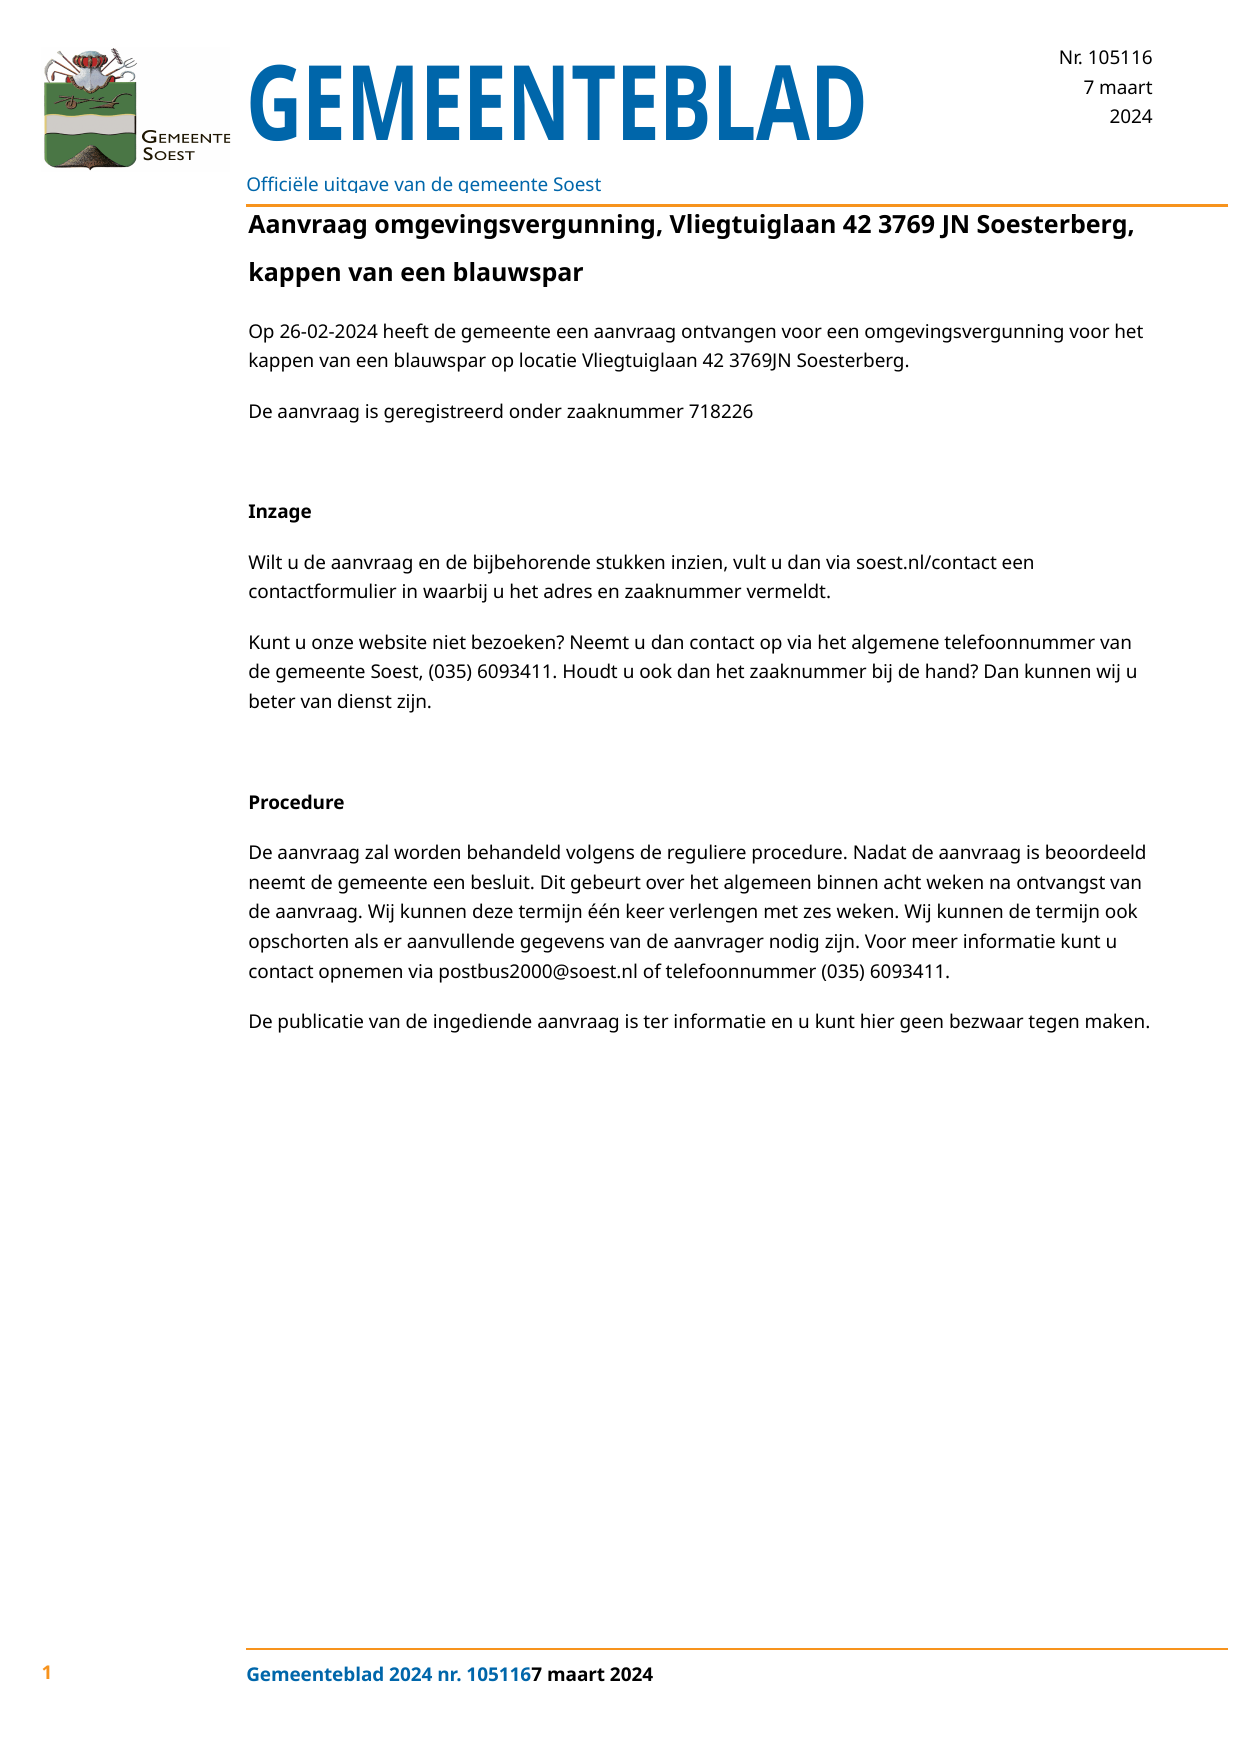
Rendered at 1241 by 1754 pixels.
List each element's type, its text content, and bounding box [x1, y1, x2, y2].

text Aanvraag omgevingsvergunning, Vliegtuiglaan 42 3769 JN Soesterberg, kappen van een blauwspar [248, 207, 1152, 288]
text De aanvraag is geregistreerd onder zaaknummer 718226 [248, 398, 1152, 424]
text Op 26-02-2024 heeft de gemeente een aanvraag ontvangen voor een omgevingsvergunning voor het kappen van een blauwspar op locatie Vliegtuiglaan 42 3769JN Soesterberg. [248, 318, 1152, 373]
text Inzage [248, 499, 1152, 524]
text De publicatie van de ingediende aanvraag is ter informatie en u kunt hier geen bezwaar tegen maken. [248, 1008, 1152, 1034]
text Kunt u onze website niet bezoeken? Neemt u dan contact op via het algemene telefoonnummer van de gemeente Soest, (035) 6093411. Houdt u ook dan het zaaknummer bij de hand? Dan kunnen wij u beter van dienst zijn. [248, 629, 1152, 714]
picture [41, 47, 231, 172]
text Wilt u de aanvraag en de bijbehorende stukken inzien, vult u dan via soest.nl/contact een contactformulier in waarbij u het adres en zaaknummer vermeldt. [248, 549, 1152, 604]
text De aanvraag zal worden behandeld volgens de reguliere procedure. Nadat de aanvraag is beoordeeld neemt de gemeente een besluit. Dit gebeurt over het algemeen binnen acht weken na ontvangst van de aanvraag. Wij kunnen deze termijn één keer verlengen met zes weken. Wij kunnen de termijn ook opschorten als er aanvullende gegevens van de aanvrager nodig zijn. Voor meer informatie kunt u contact opnemen via postbus2000@soest.nl of telefoonnummer (035) 6093411. [248, 839, 1152, 984]
text Procedure [248, 789, 1152, 815]
